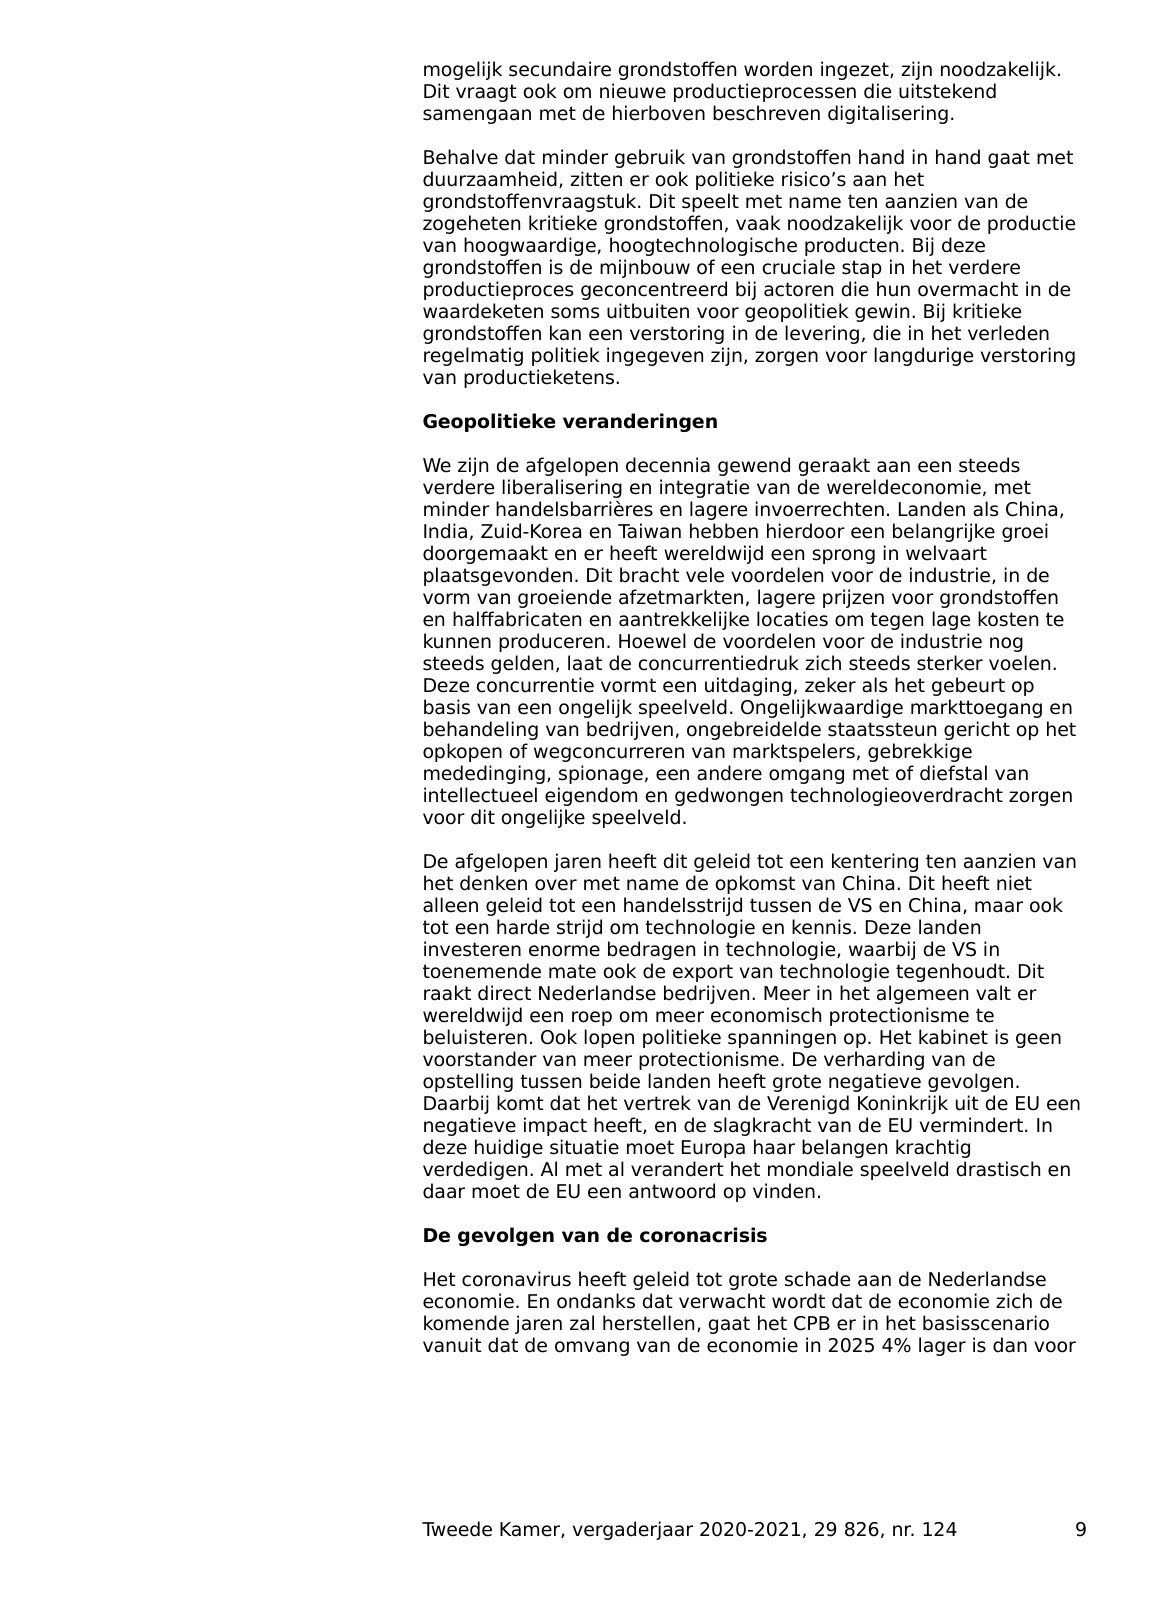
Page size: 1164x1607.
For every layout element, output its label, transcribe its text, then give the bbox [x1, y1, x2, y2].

subtitle Geopolitieke veranderingen [422, 411, 1087, 433]
text We zijn de afgelopen decennia gewend geraakt aan een steeds verdere liberalisering en integratie van de wereldeconomie, met minder handelsbarrières en lagere invoerrechten. Landen als China, India, Zuid-Korea en Taiwan hebben hierdoor een belangrijke groei doorgemaakt en er heeft wereldwijd een sprong in welvaart plaatsgevonden. Dit bracht vele voordelen voor de industrie, in de vorm van groeiende afzetmarkten, lagere prijzen voor grondstoffen en halffabricaten en aantrekkelijke locaties om tegen lage kosten te kunnen produceren. Hoewel de voordelen voor de industrie nog steeds gelden, laat de concurrentiedruk zich steeds sterker voelen. Deze concurrentie vormt een uitdaging, zeker als het gebeurt op basis van een ongelijk speelveld. Ongelijkwaardige markttoegang en behandeling van bedrijven, ongebreidelde staatssteun gericht op het opkopen of wegconcurreren van marktspelers, gebrekkige mededinging, spionage, een andere omgang met of diefstal van intellectueel eigendom en gedwongen technologieoverdracht zorgen voor dit ongelijke speelveld. [422, 455, 1087, 829]
text De afgelopen jaren heeft dit geleid tot een kentering ten aanzien van het denken over met name de opkomst van China. Dit heeft niet alleen geleid tot een handelsstrijd tussen de VS en China, maar ook tot een harde strijd om technologie en kennis. Deze landen investeren enorme bedragen in technologie, waarbij de VS in toenemende mate ook de export van technologie tegenhoudt. Dit raakt direct Nederlandse bedrijven. Meer in het algemeen valt er wereldwijd een roep om meer economisch protectionisme te beluisteren. Ook lopen politieke spanningen op. Het kabinet is geen voorstander van meer protectionisme. De verharding van de opstelling tussen beide landen heeft grote negatieve gevolgen. Daarbij komt dat het vertrek van de Verenigd Koninkrijk uit de EU een negatieve impact heeft, en de slagkracht van de EU vermindert. In deze huidige situatie moet Europa haar belangen krachtig verdedigen. Al met al verandert het mondiale speelveld drastisch en daar moet de EU een antwoord op vinden. [422, 851, 1087, 1203]
text Behalve dat minder gebruik van grondstoffen hand in hand gaat met duurzaamheid, zitten er ook politieke risico’s aan het grondstoffenvraagstuk. Dit speelt met name ten aanzien van de zogeheten kritieke grondstoffen, vaak noodzakelijk voor de productie van hoogwaardige, hoogtechnologische producten. Bij deze grondstoffen is de mijnbouw of een cruciale stap in het verdere productieproces geconcentreerd bij actoren die hun overmacht in de waardeketen soms uitbuiten voor geopolitiek gewin. Bij kritieke grondstoffen kan een verstoring in de levering, die in het verleden regelmatig politiek ingegeven zijn, zorgen voor langdurige verstoring van productieketens. [422, 147, 1087, 389]
subtitle De gevolgen van de coronacrisis [422, 1225, 1087, 1247]
text Het coronavirus heeft geleid tot grote schade aan de Nederlandse economie. En ondanks dat verwacht wordt dat de economie zich de komende jaren zal herstellen, gaat het CPB er in het basisscenario vanuit dat de omvang van de economie in 2025 4% lager is dan voor [422, 1269, 1087, 1401]
text mogelijk secundaire grondstoffen worden ingezet, zijn noodzakelijk. Dit vraagt ook om nieuwe productieprocessen die uitstekend samengaan met de hierboven beschreven digitalisering. [422, 59, 1087, 125]
